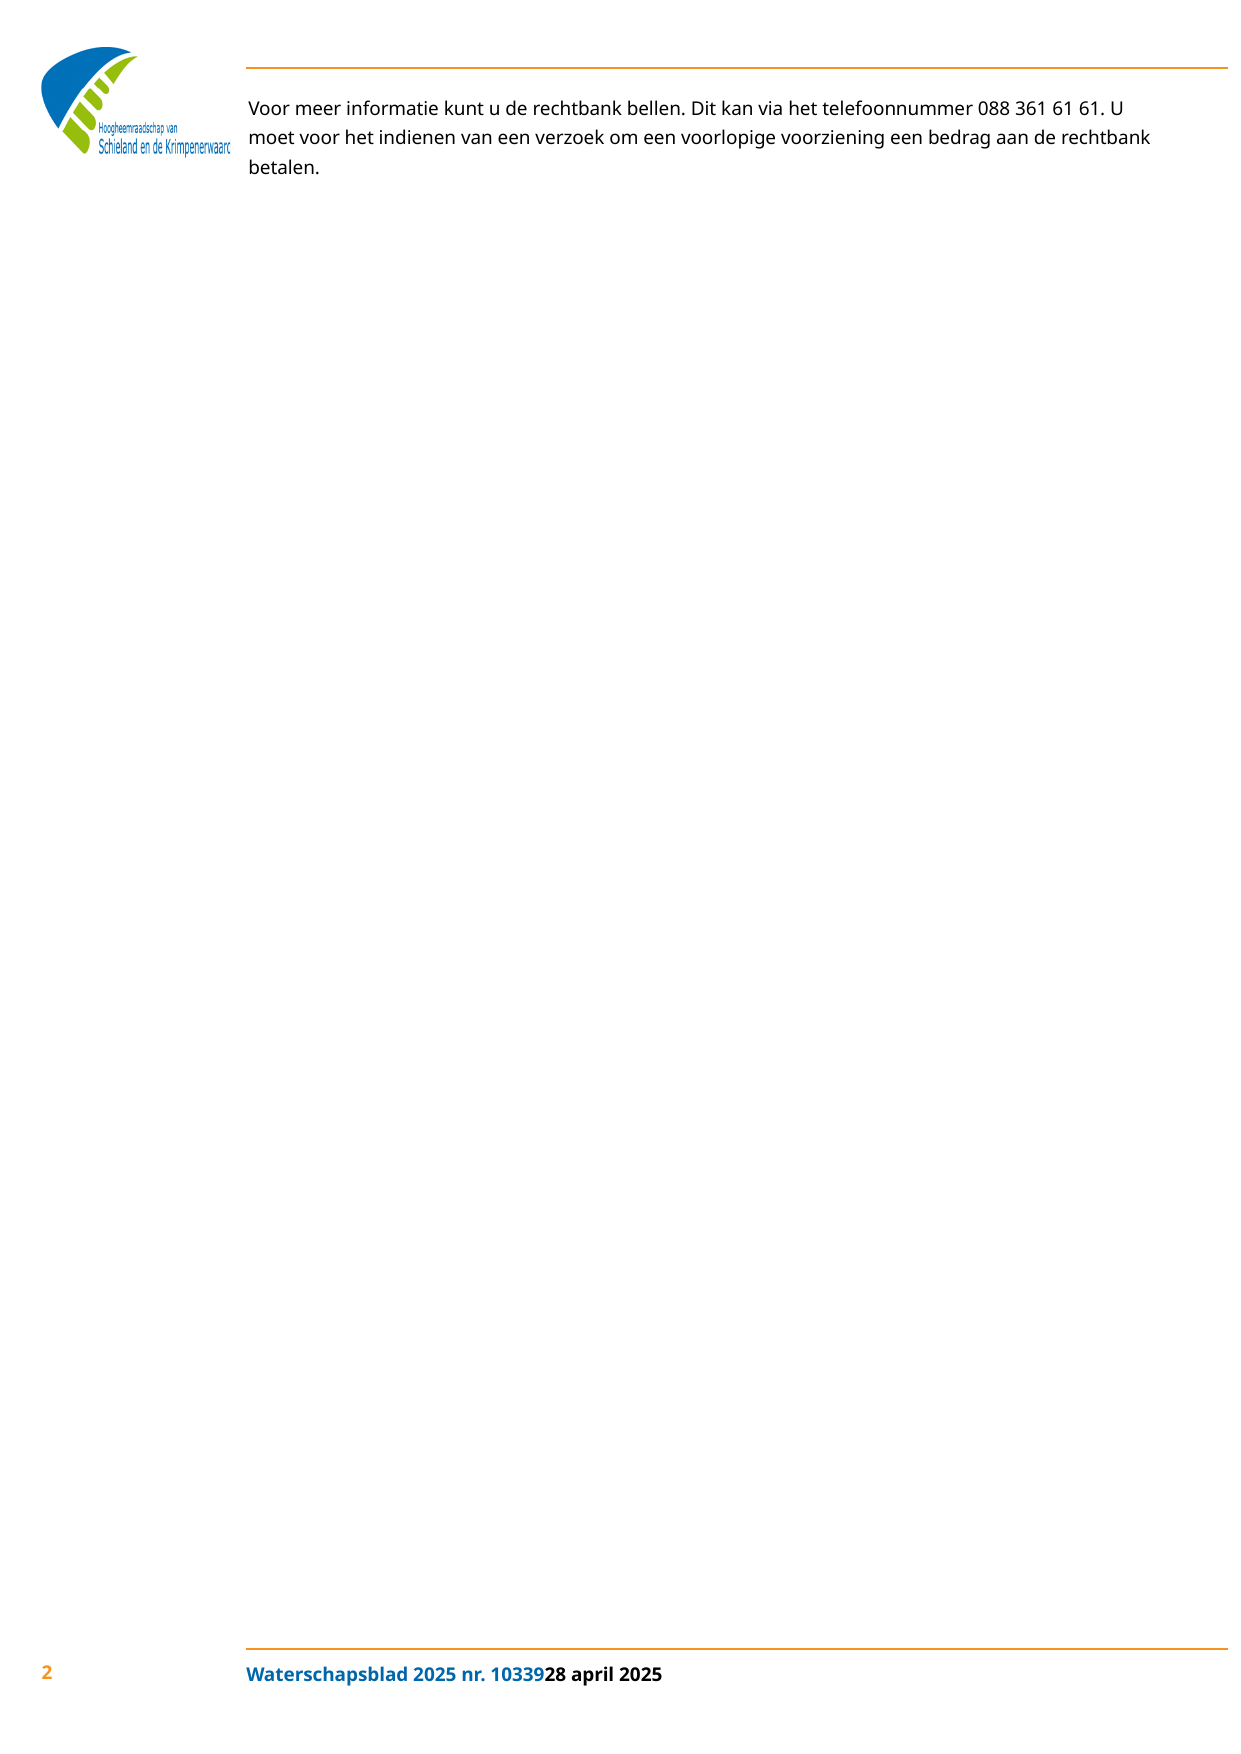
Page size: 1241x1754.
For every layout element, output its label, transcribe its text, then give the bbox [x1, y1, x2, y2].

picture [41, 47, 231, 172]
text Voor meer informatie kunt u de rechtbank bellen. Dit kan via het telefoonnummer 088 361 61 61. U moet voor het indienen van een verzoek om een voorlopige voorziening een bedrag aan de rechtbank betalen. [248, 95, 1152, 180]
